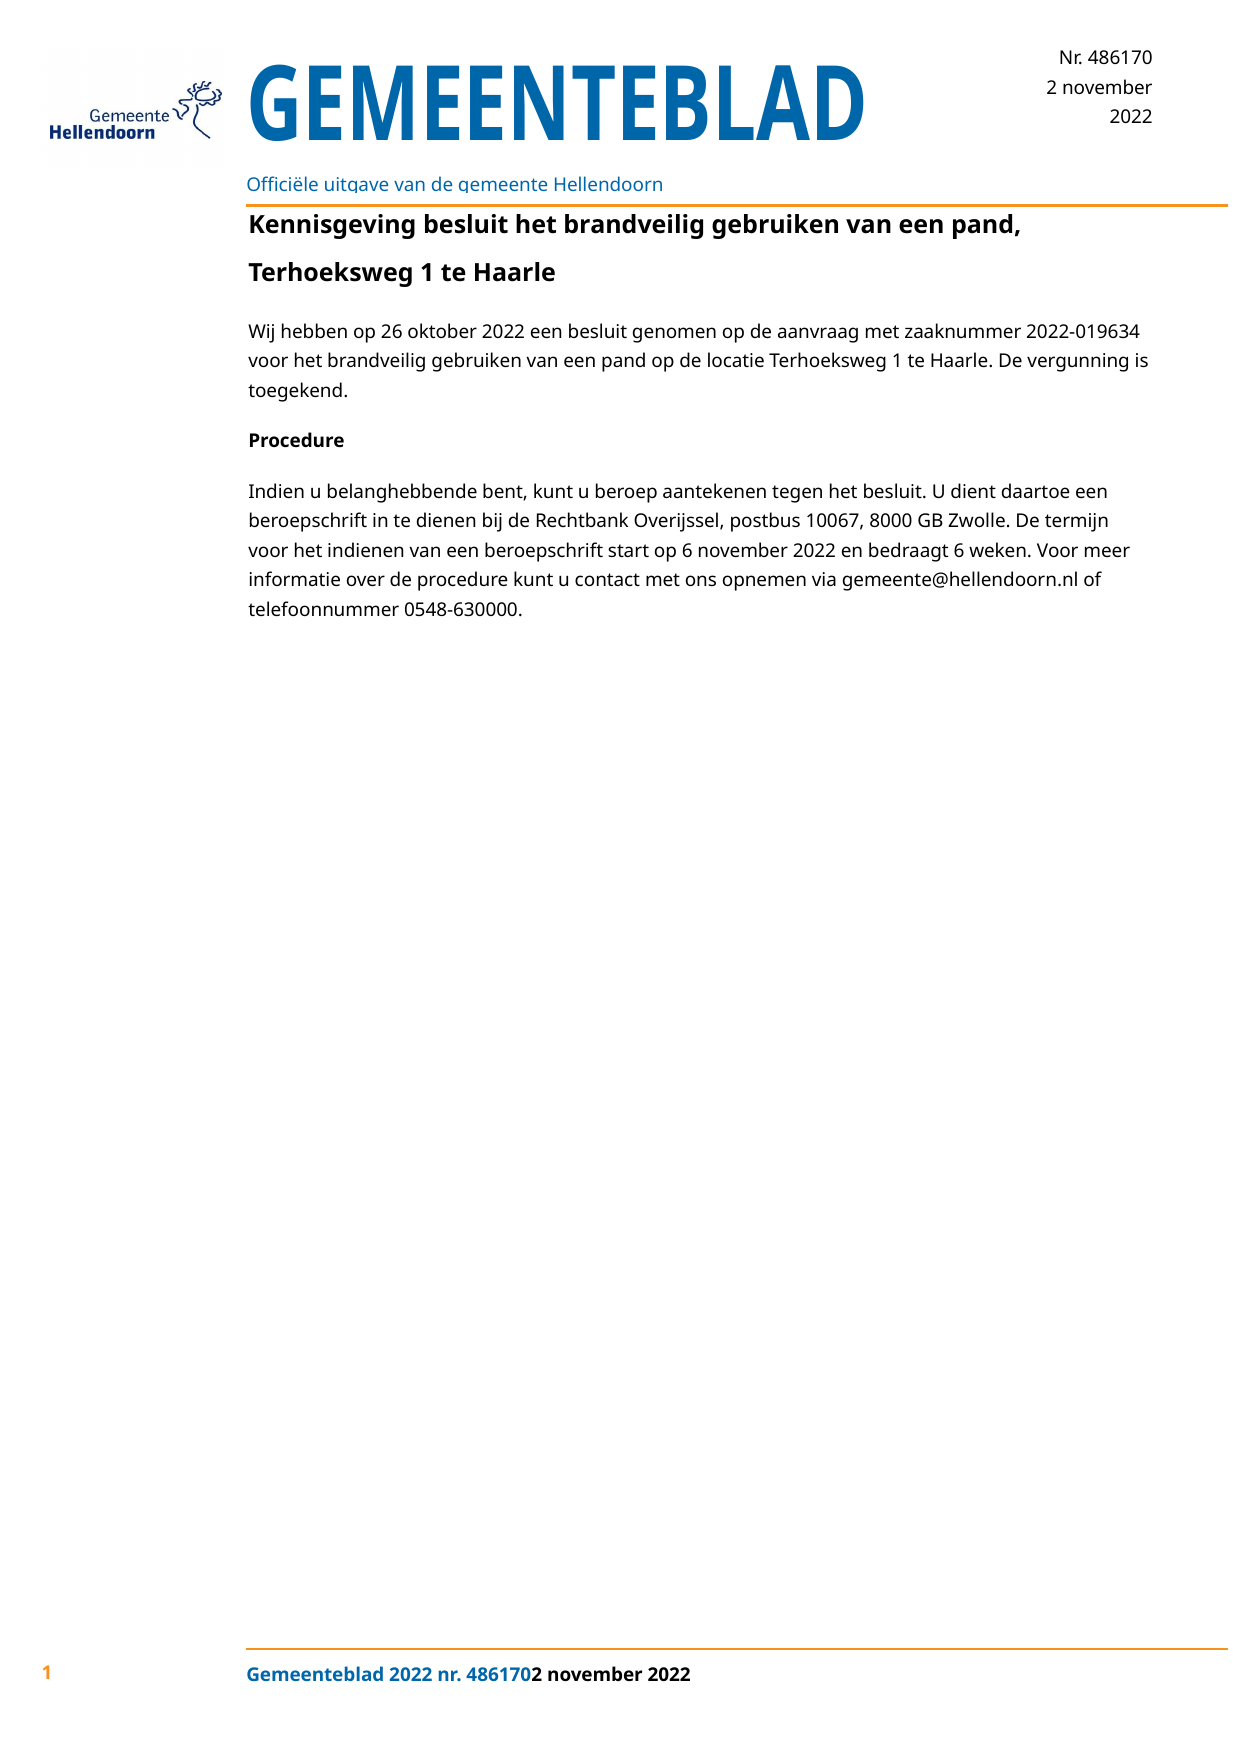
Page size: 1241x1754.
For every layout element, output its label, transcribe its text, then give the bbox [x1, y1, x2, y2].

picture [41, 47, 231, 172]
text Procedure [248, 427, 1152, 453]
text Kennisgeving besluit het brandveilig gebruiken van een pand, Terhoeksweg 1 te Haarle [248, 207, 1152, 288]
text Indien u belanghebbende bent, kunt u beroep aantekenen tegen het besluit. U dient daartoe een beroepschrift in te dienen bij de Rechtbank Overijssel, postbus 10067, 8000 GB Zwolle. De termijn voor het indienen van een beroepschrift start op 6 november 2022 en bedraagt 6 weken. Voor meer informatie over de procedure kunt u contact met ons opnemen via gemeente@hellendoorn.nl of telefoonnummer 0548-630000. [248, 478, 1152, 622]
text Wij hebben op 26 oktober 2022 een besluit genomen op de aanvraag met zaaknummer 2022-019634 voor het brandveilig gebruiken van een pand op de locatie Terhoeksweg 1 te Haarle. De vergunning is toegekend. [248, 318, 1152, 403]
